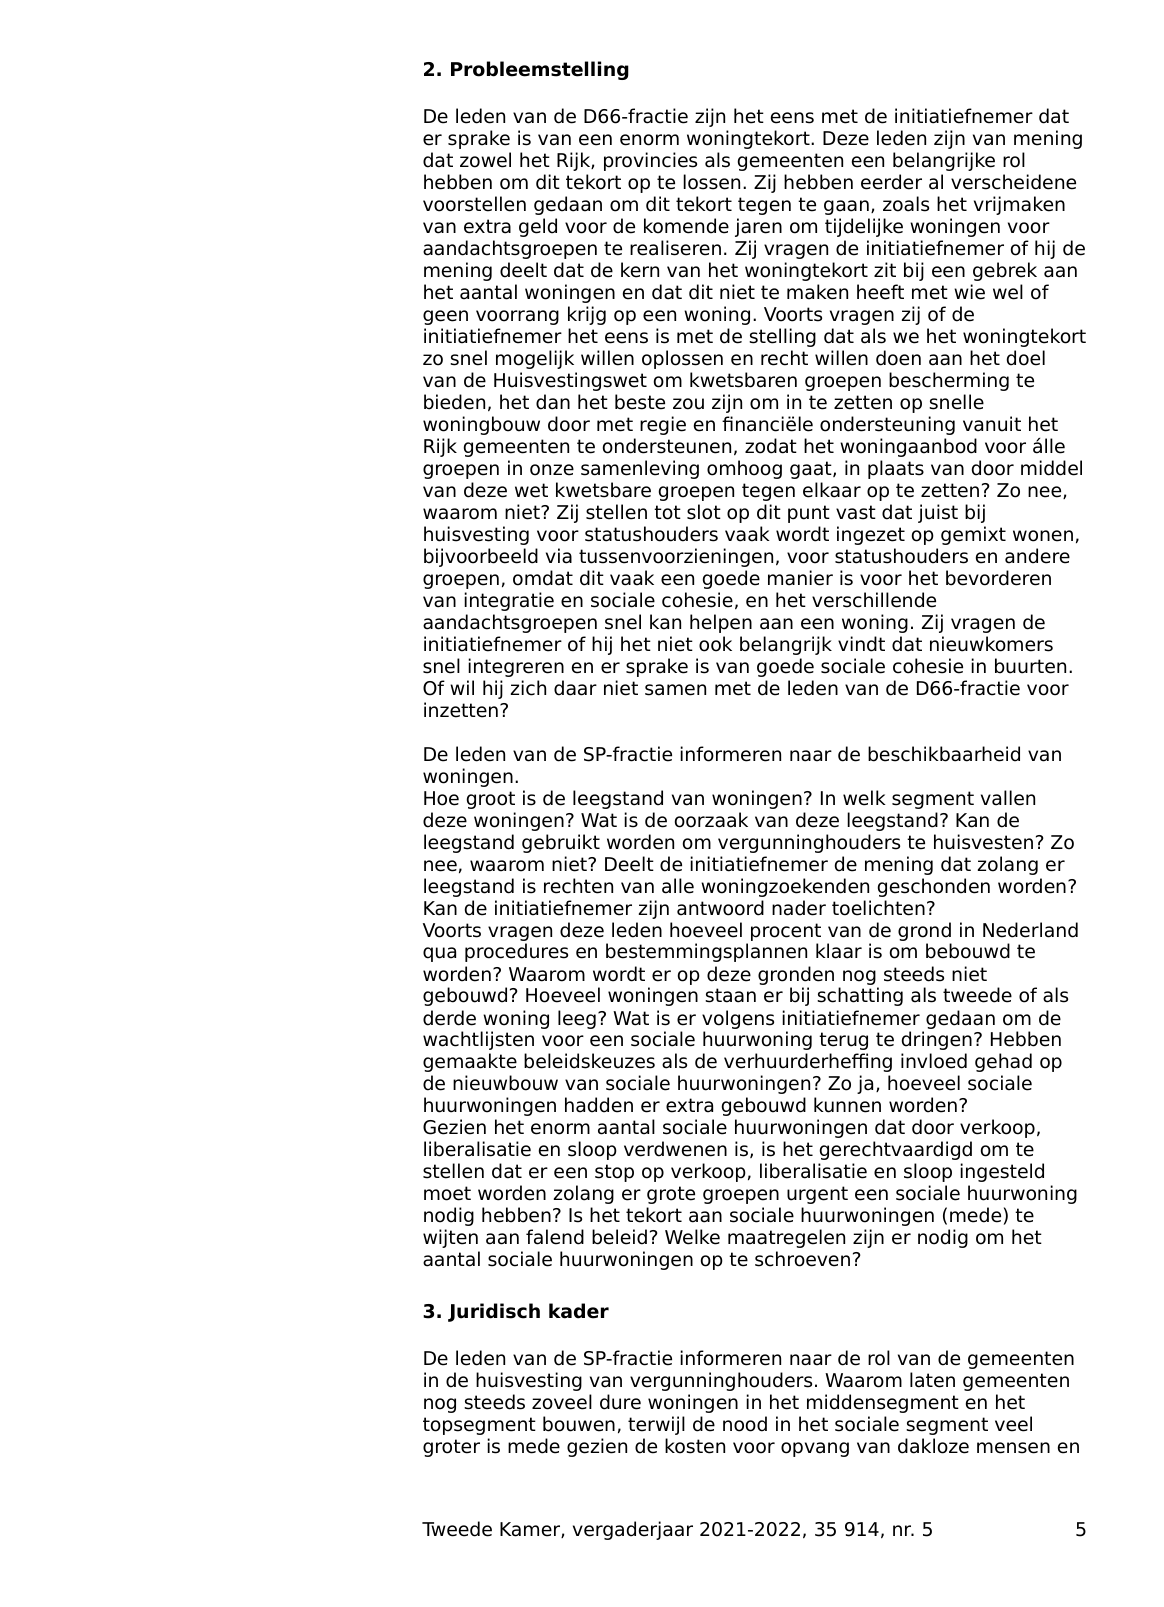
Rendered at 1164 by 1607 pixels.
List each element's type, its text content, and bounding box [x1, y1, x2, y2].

subtitle 2. Probleemstelling [422, 59, 1087, 81]
text Hoe groot is de leegstand van woningen? In welk segment vallen deze woningen? Wat is de oorzaak van deze leegstand? Kan de leegstand gebruikt worden om vergunninghouders te huisvesten? Zo nee, waarom niet? Deelt de initiatiefnemer de mening dat zolang er leegstand is rechten van alle woningzoekenden geschonden worden? Kan de initiatiefnemer zijn antwoord nader toelichten? [422, 788, 1087, 919]
text De leden van de SP-fractie informeren naar de rol van de gemeenten in de huisvesting van vergunninghouders. Waarom laten gemeenten nog steeds zoveel dure woningen in het middensegment en het topsegment bouwen, terwijl de nood in het sociale segment veel groter is mede gezien de kosten voor opvang van dakloze mensen en [422, 1348, 1087, 1458]
subtitle 3. Juridisch kader [422, 1301, 1087, 1323]
text De leden van de SP-fractie informeren naar de beschikbaarheid van woningen. [422, 744, 1087, 788]
text Voorts vragen deze leden hoeveel procent van de grond in Nederland qua procedures en bestemmingsplannen klaar is om bebouwd te worden? Waarom wordt er op deze gronden nog steeds niet gebouwd? Hoeveel woningen staan er bij schatting als tweede of als derde woning leeg? Wat is er volgens initiatiefnemer gedaan om de wachtlijsten voor een sociale huurwoning terug te dringen? Hebben gemaakte beleidskeuzes als de verhuurderheffing invloed gehad op de nieuwbouw van sociale huurwoningen? Zo ja, hoeveel sociale huurwoningen hadden er extra gebouwd kunnen worden? [422, 919, 1087, 1117]
text De leden van de D66-fractie zijn het eens met de initiatiefnemer dat er sprake is van een enorm woningtekort. Deze leden zijn van mening dat zowel het Rijk, provincies als gemeenten een belangrijke rol hebben om dit tekort op te lossen. Zij hebben eerder al verscheidene voorstellen gedaan om dit tekort tegen te gaan, zoals het vrijmaken van extra geld voor de komende jaren om tijdelijke woningen voor aandachtsgroepen te realiseren. Zij vragen de initiatiefnemer of hij de mening deelt dat de kern van het woningtekort zit bij een gebrek aan het aantal woningen en dat dit niet te maken heeft met wie wel of geen voorrang krijg op een woning. Voorts vragen zij of de initiatiefnemer het eens is met de stelling dat als we het woningtekort zo snel mogelijk willen oplossen en recht willen doen aan het doel van de Huisvestingswet om kwetsbaren groepen bescherming te bieden, het dan het beste zou zijn om in te zetten op snelle woningbouw door met regie en financiële ondersteuning vanuit het Rijk gemeenten te ondersteunen, zodat het woningaanbod voor álle groepen in onze samenleving omhoog gaat, in plaats van door middel van deze wet kwetsbare groepen tegen elkaar op te zetten? Zo nee, waarom niet? Zij stellen tot slot op dit punt vast dat juist bij huisvesting voor statushouders vaak wordt ingezet op gemixt wonen, bijvoorbeeld via tussenvoorzieningen, voor statushouders en andere groepen, omdat dit vaak een goede manier is voor het bevorderen van integratie en sociale cohesie, en het verschillende aandachtsgroepen snel kan helpen aan een woning. Zij vragen de initiatiefnemer of hij het niet ook belangrijk vindt dat nieuwkomers snel integreren en er sprake is van goede sociale cohesie in buurten. Of wil hij zich daar niet samen met de leden van de D66-fractie voor inzetten? [422, 106, 1087, 721]
text Gezien het enorm aantal sociale huurwoningen dat door verkoop, liberalisatie en sloop verdwenen is, is het gerechtvaardigd om te stellen dat er een stop op verkoop, liberalisatie en sloop ingesteld moet worden zolang er grote groepen urgent een sociale huurwoning nodig hebben? Is het tekort aan sociale huurwoningen (mede) te wijten aan falend beleid? Welke maatregelen zijn er nodig om het aantal sociale huurwoningen op te schroeven? [422, 1117, 1087, 1271]
